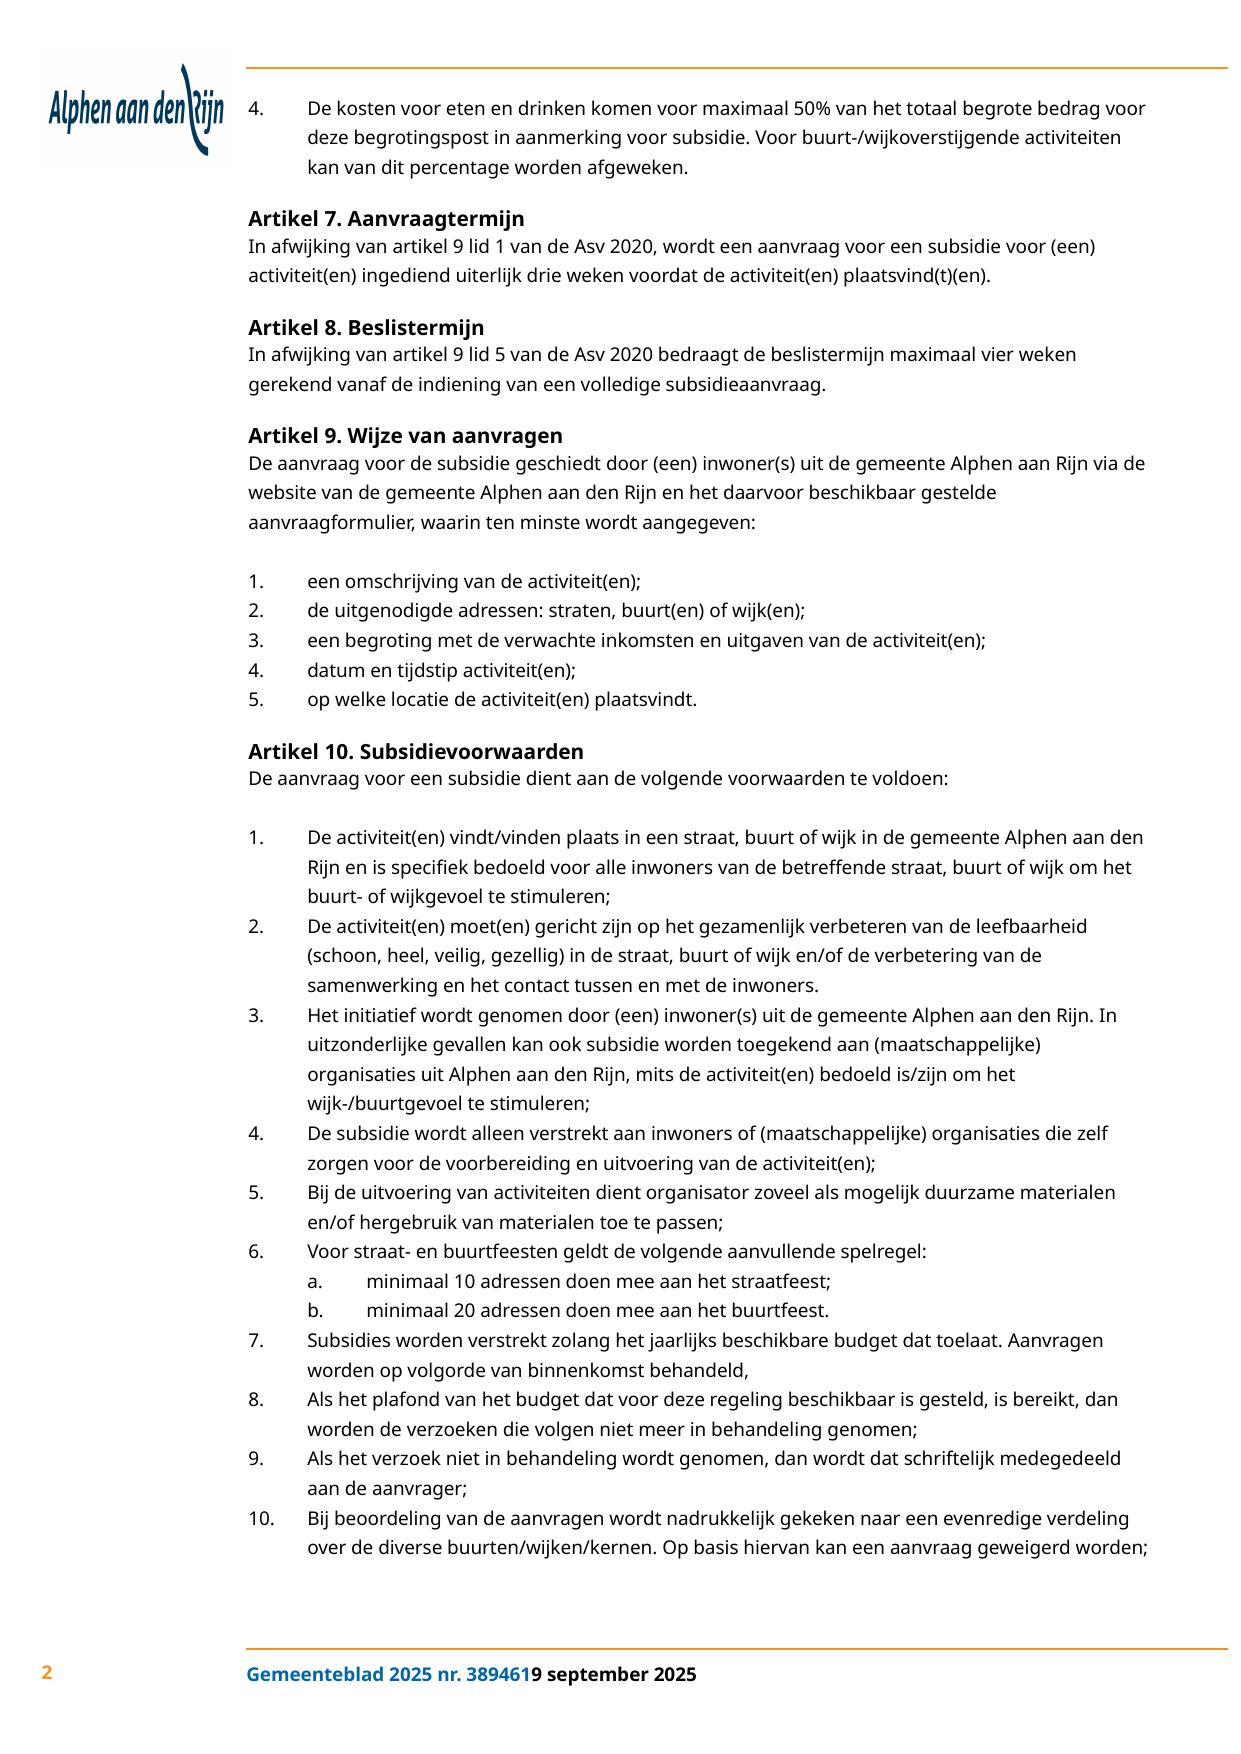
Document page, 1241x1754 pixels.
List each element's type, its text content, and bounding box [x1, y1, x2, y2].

list de uitgenodigde adressen: straten, buurt(en) of wijk(en); [248, 598, 1152, 623]
list De kosten voor eten en drinken komen voor maximaal 50% van het totaal begrote bedrag voor deze begrotingspost in aanmerking voor subsidie. Voor buurt-/wijkoverstijgende activiteiten kan van dit percentage worden afgeweken. [248, 95, 1152, 180]
list op welke locatie de activiteit(en) plaatsvindt. [248, 686, 1152, 712]
list Subsidies worden verstrekt zolang het jaarlijks beschikbare budget dat toelaat. Aanvragen worden op volgorde van binnenkomst behandeld, [248, 1327, 1152, 1383]
list Bij beoordeling van de aanvragen wordt nadrukkelijk gekeken naar een evenredige verdeling over de diverse buurten/wijken/kernen. Op basis hiervan kan een aanvraag geweigerd worden; [248, 1505, 1152, 1560]
list De activiteit(en) moet(en) gericht zijn op het gezamenlijk verbeteren van de leefbaarheid (schoon, heel, veilig, gezellig) in de straat, buurt of wijk en/of de verbetering van de samenwerking en het contact tussen en met de inwoners. [248, 913, 1152, 998]
text Artikel 7. Aanvraagtermijn [248, 204, 1152, 233]
text Artikel 9. Wijze van aanvragen [248, 421, 1152, 450]
text De aanvraag voor een subsidie dient aan de volgende voorwaarden te voldoen: [248, 765, 1152, 791]
list Het initiatief wordt genomen door (een) inwoner(s) uit de gemeente Alphen aan den Rijn. In uitzonderlijke gevallen kan ook subsidie worden toegekend aan (maatschappelijke) organisaties uit Alphen aan den Rijn, mits de activiteit(en) bedoeld is/zijn om het wijk-/buurtgevoel te stimuleren; [248, 1002, 1152, 1116]
list minimaal 20 adressen doen mee aan het buurtfeest. [307, 1298, 1152, 1323]
list Voor straat- en buurtfeesten geldt de volgende aanvullende spelregel: [248, 1238, 1152, 1264]
text Artikel 8. Beslistermijn [248, 313, 1152, 341]
list Als het plafond van het budget dat voor deze regeling beschikbaar is gesteld, is bereikt, dan worden de verzoeken die volgen niet meer in behandeling genomen; [248, 1386, 1152, 1442]
text In afwijking van artikel 9 lid 1 van de Asv 2020, wordt een aanvraag voor een subsidie voor (een) activiteit(en) ingediend uiterlijk drie weken voordat de activiteit(en) plaatsvind(t)(en). [248, 233, 1152, 288]
text Artikel 10. Subsidievoorwaarden [248, 737, 1152, 765]
picture [41, 47, 231, 172]
list datum en tijdstip activiteit(en); [248, 657, 1152, 682]
list Bij de uitvoering van activiteiten dient organisator zoveel als mogelijk duurzame materialen en/of hergebruik van materialen toe te passen; [248, 1179, 1152, 1235]
list een begroting met de verwachte inkomsten en uitgaven van de activiteit(en); [248, 627, 1152, 653]
list Als het verzoek niet in behandeling wordt genomen, dan wordt dat schriftelijk medegedeeld aan de aanvrager; [248, 1446, 1152, 1501]
list De activiteit(en) vindt/vinden plaats in een straat, buurt of wijk in de gemeente Alphen aan den Rijn en is specifiek bedoeld voor alle inwoners van de betreffende straat, buurt of wijk om het buurt- of wijkgevoel te stimuleren; [248, 824, 1152, 909]
list minimaal 10 adressen doen mee aan het straatfeest; [307, 1268, 1152, 1294]
list De subsidie wordt alleen verstrekt aan inwoners of (maatschappelijke) organisaties die zelf zorgen voor de voorbereiding en uitvoering van de activiteit(en); [248, 1120, 1152, 1176]
text In afwijking van artikel 9 lid 5 van de Asv 2020 bedraagt de beslistermijn maximaal vier weken gerekend vanaf de indiening van een volledige subsidieaanvraag. [248, 341, 1152, 397]
text De aanvraag voor de subsidie geschiedt door (een) inwoner(s) uit de gemeente Alphen aan Rijn via de website van de gemeente Alphen aan den Rijn en het daarvoor beschikbaar gestelde aanvraagformulier, waarin ten minste wordt aangegeven: [248, 450, 1152, 534]
list een omschrijving van de activiteit(en); [248, 568, 1152, 594]
